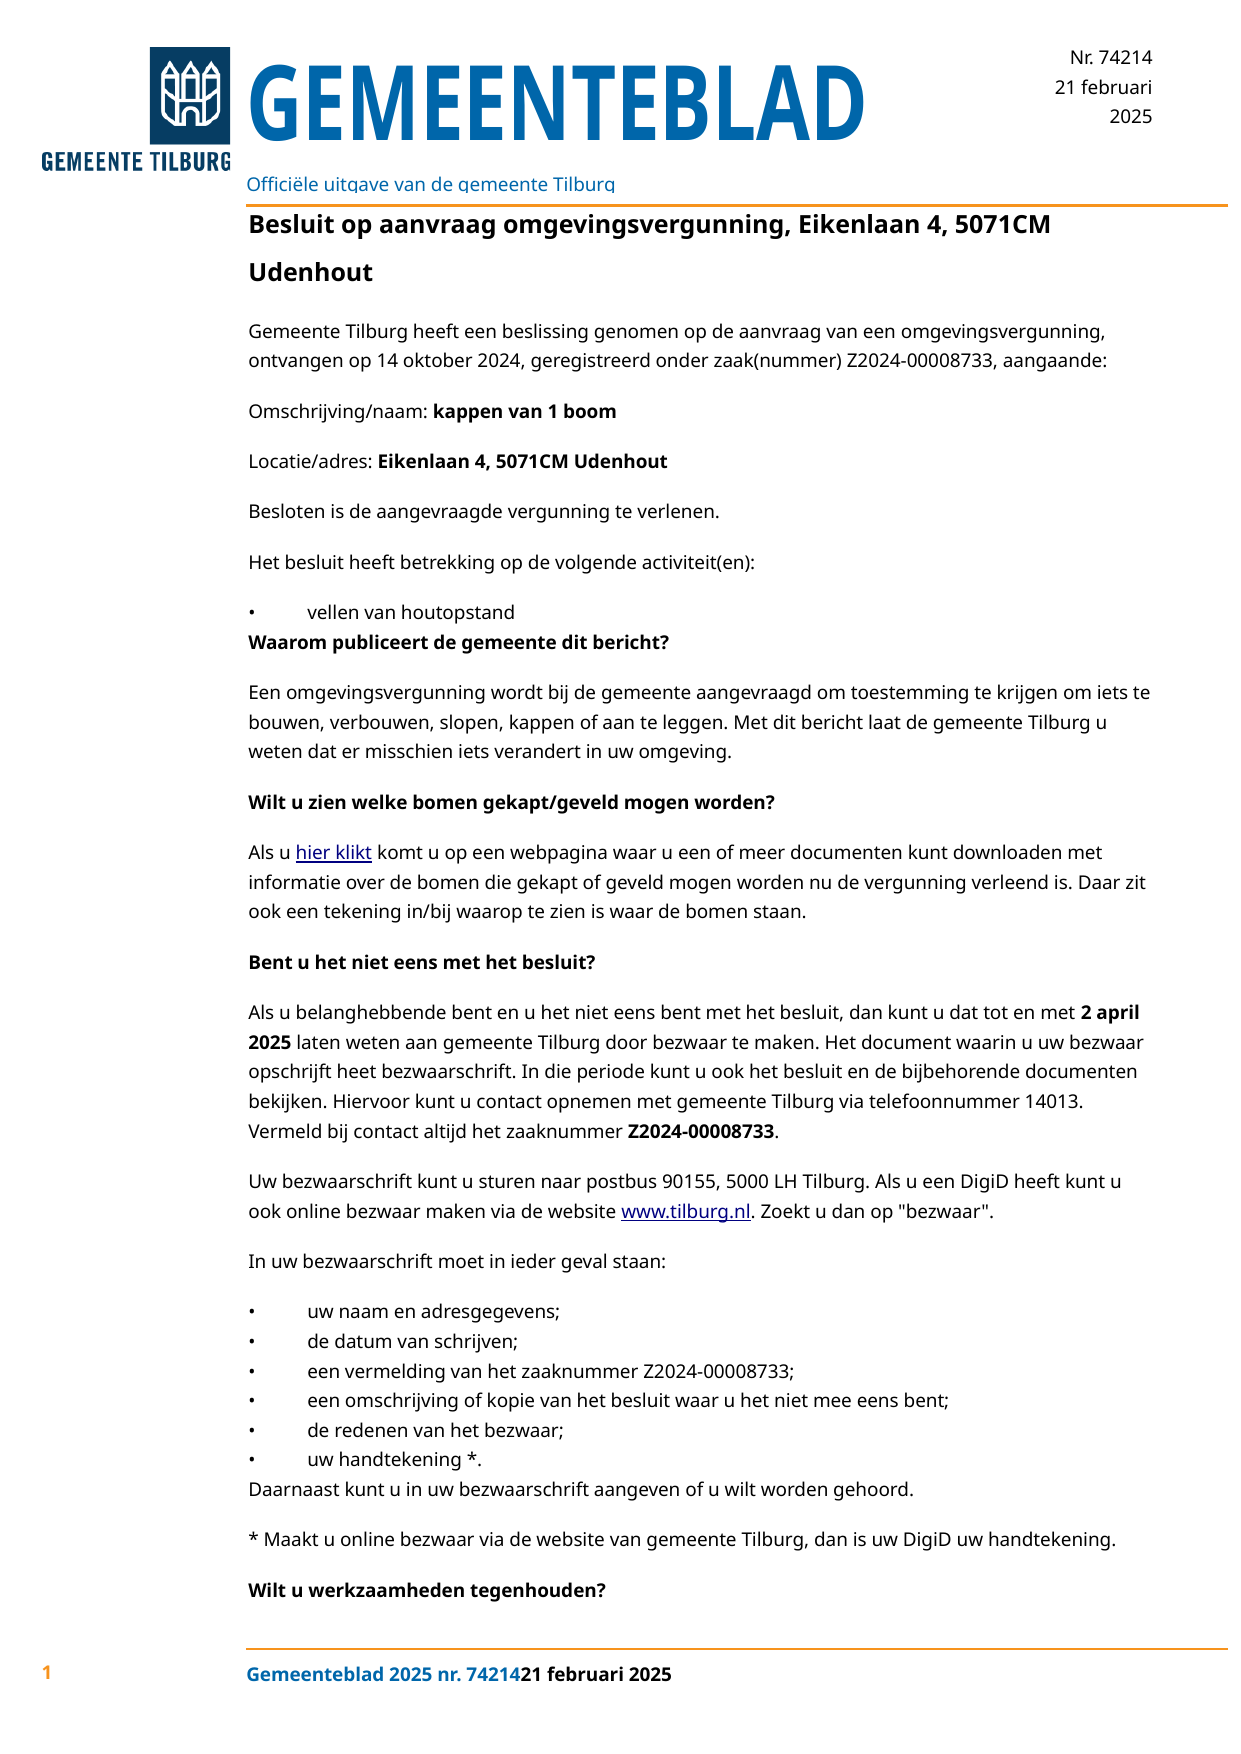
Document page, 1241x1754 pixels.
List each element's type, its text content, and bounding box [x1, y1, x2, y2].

text Bent u het niet eens met het besluit? [248, 949, 1152, 975]
list de datum van schrijven; [248, 1328, 1152, 1354]
text Het besluit heeft betrekking op de volgende activiteit(en): [248, 549, 1152, 575]
list uw naam en adresgegevens; [248, 1299, 1152, 1324]
text Omschrijving/naam: kappen van 1 boom [248, 398, 1152, 424]
text Wilt u werkzaamheden tegenhouden? [248, 1577, 1152, 1603]
text Locatie/adres: Eikenlaan 4, 5071CM Udenhout [248, 448, 1152, 474]
text * Maakt u online bezwaar via de website van gemeente Tilburg, dan is uw DigiD uw handtekening. [248, 1527, 1152, 1552]
list de redenen van het bezwaar; [248, 1417, 1152, 1443]
list een omschrijving of kopie van het besluit waar u het niet mee eens bent; [248, 1387, 1152, 1413]
text Waarom publiceert de gemeente dit bericht? [248, 629, 1152, 655]
text Daarnaast kunt u in uw bezwaarschrift aangeven of u wilt worden gehoord. [248, 1476, 1152, 1502]
text In uw bezwaarschrift moet in ieder geval staan: [248, 1248, 1152, 1274]
text Uw bezwaarschrift kunt u sturen naar postbus 90155, 5000 LH Tilburg. Als u een DigiD heeft kunt u ook online bezwaar maken via de website www.tilburg.nl. Zoekt u dan op "bezwaar". [248, 1168, 1152, 1224]
text Wilt u zien welke bomen gekapt/geveld mogen worden? [248, 789, 1152, 815]
list vellen van houtopstand [248, 599, 1152, 625]
text Besloten is de aangevraagde vergunning te verlenen. [248, 499, 1152, 524]
text Als u belanghebbende bent en u het niet eens bent met het besluit, dan kunt u dat tot en met 2 april 2025 laten weten aan gemeente Tilburg door bezwaar te maken. Het document waarin u uw bezwaar opschrijft heet bezwaarschrift. In die periode kunt u ook het besluit en de bijbehorende documenten bekijken. Hiervoor kunt u contact opnemen met gemeente Tilburg via telefoonnummer 14013. Vermeld bij contact altijd het zaaknummer Z2024-00008733. [248, 999, 1152, 1144]
text Besluit op aanvraag omgevingsvergunning, Eikenlaan 4, 5071CM Udenhout [248, 207, 1152, 288]
list een vermelding van het zaaknummer Z2024-00008733; [248, 1358, 1152, 1384]
picture [41, 47, 231, 172]
text Als u hier klikt komt u op een webpagina waar u een of meer documenten kunt downloaden met informatie over de bomen die gekapt of geveld mogen worden nu de vergunning verleend is. Daar zit ook een tekening in/bij waarop te zien is waar de bomen staan. [248, 839, 1152, 924]
list uw handtekening *. [248, 1447, 1152, 1472]
text Een omgevingsvergunning wordt bij de gemeente aangevraagd om toestemming te krijgen om iets te bouwen, verbouwen, slopen, kappen of aan te leggen. Met dit bericht laat de gemeente Tilburg u weten dat er misschien iets verandert in uw omgeving. [248, 679, 1152, 764]
text Gemeente Tilburg heeft een beslissing genomen op de aanvraag van een omgevingsvergunning, ontvangen op 14 oktober 2024, geregistreerd onder zaak(nummer) Z2024-00008733, aangaande: [248, 318, 1152, 373]
